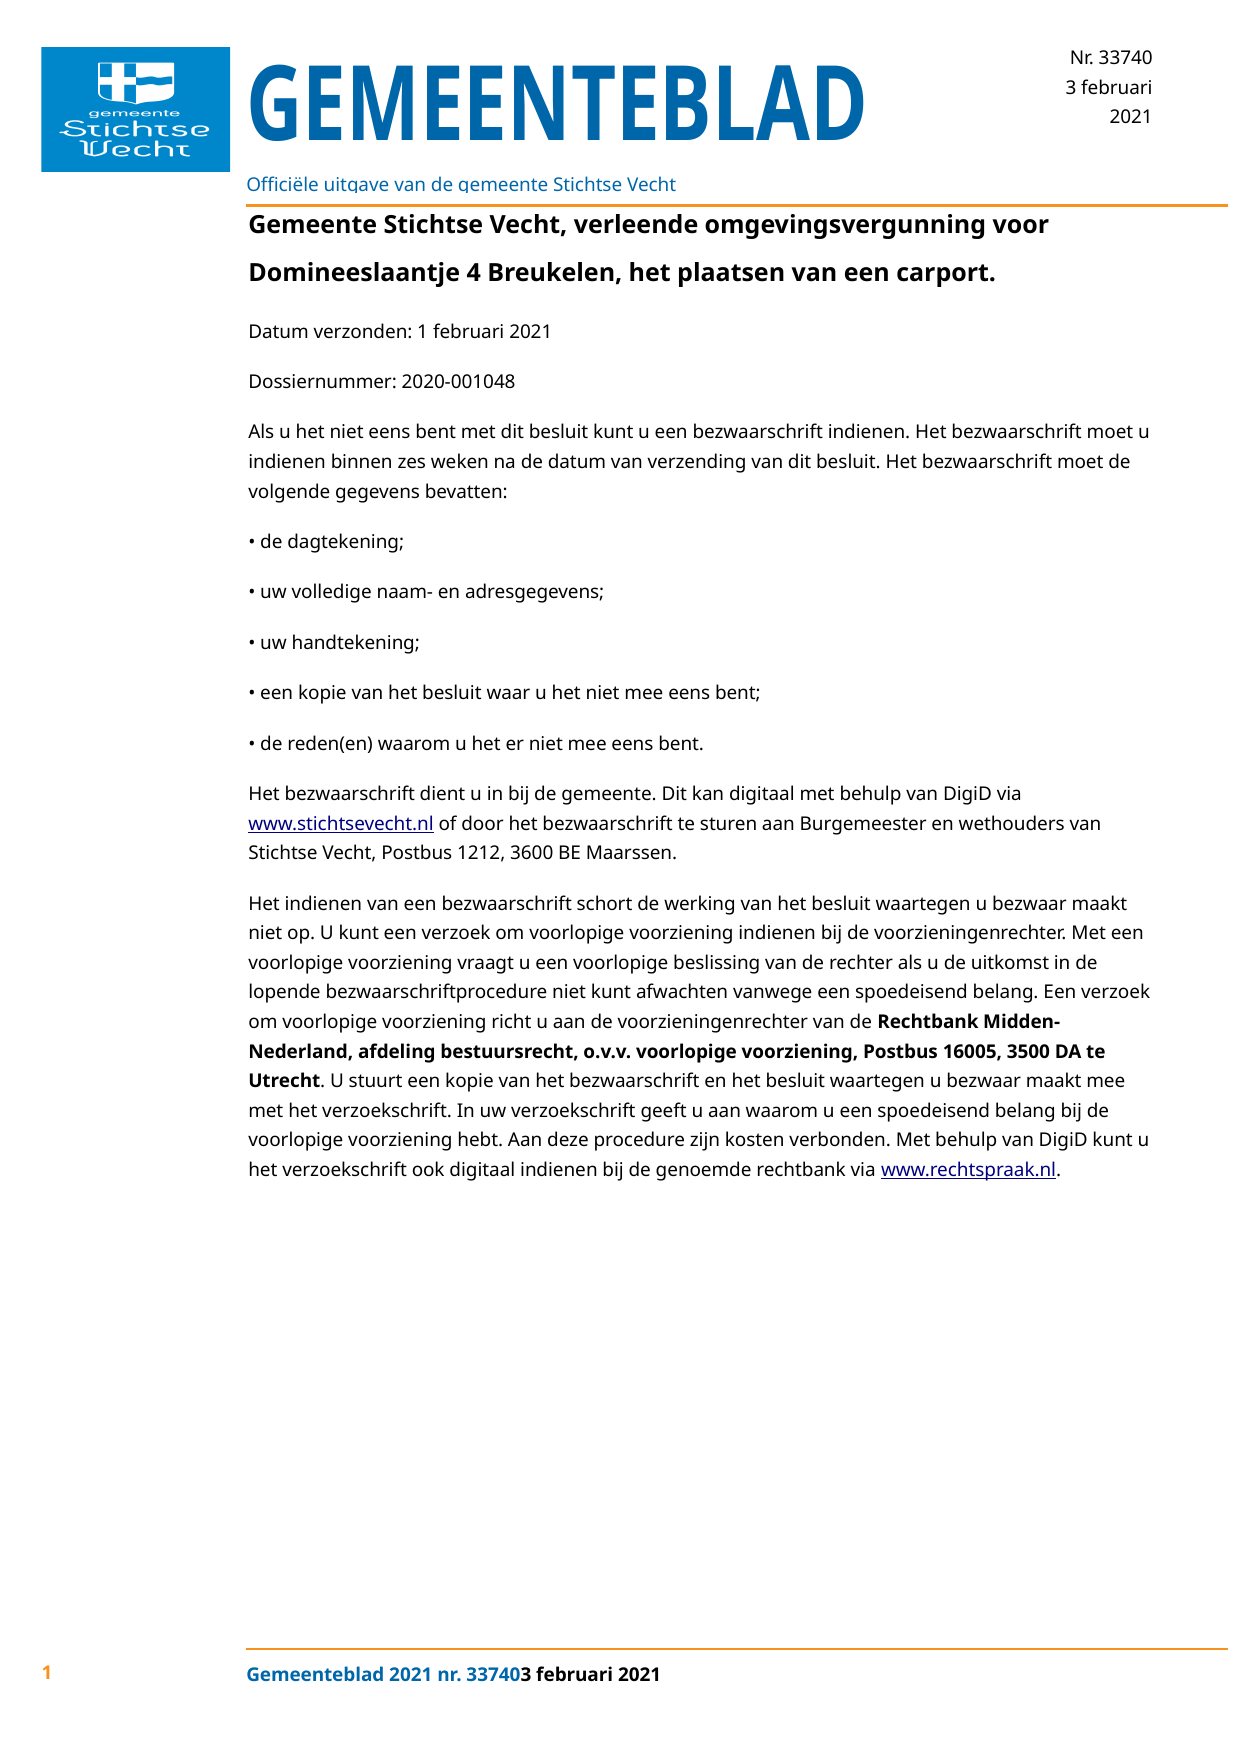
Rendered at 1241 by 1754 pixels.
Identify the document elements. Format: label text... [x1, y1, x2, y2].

text • de reden(en) waarom u het er niet mee eens bent. [248, 730, 1152, 756]
text • uw handtekening; [248, 629, 1152, 655]
text Als u het niet eens bent met dit besluit kunt u een bezwaarschrift indienen. Het bezwaarschrift moet u indienen binnen zes weken na de datum van verzending van dit besluit. Het bezwaarschrift moet de volgende gegevens bevatten: [248, 419, 1152, 504]
text Datum verzonden: 1 februari 2021 [248, 318, 1152, 344]
picture [137, 63, 174, 103]
text • uw volledige naam- en adresgegevens; [248, 579, 1152, 604]
text • een kopie van het besluit waar u het niet mee eens bent; [248, 679, 1152, 705]
text Het indienen van een bezwaarschrift schort de werking van het besluit waartegen u bezwaar maakt niet op. U kunt een verzoek om voorlopige voorziening indienen bij de voorzieningenrechter. Met een voorlopige voorziening vraagt u een voorlopige beslissing van de rechter als u de uitkomst in de lopende bezwaarschriftprocedure niet kunt afwachten vanwege een spoedeisend belang. Een verzoek om voorlopige voorziening richt u aan de voorzieningenrechter van de Rechtbank Midden-Nederland, afdeling bestuursrecht, o.v.v. voorlopige voorziening, Postbus 16005, 3500 DA te Utrecht. U stuurt een kopie van het bezwaarschrift en het besluit waartegen u bezwaar maakt mee met het verzoekschrift. In uw verzoekschrift geeft u aan waarom u een spoedeisend belang bij de voorlopige voorziening hebt. Aan deze procedure zijn kosten verbonden. Met behulp van DigiD kunt u het verzoekschrift ook digitaal indienen bij de genoemde rechtbank via www.rechtspraak.nl. [248, 890, 1152, 1182]
text • de dagtekening; [248, 528, 1152, 554]
text Gemeente Stichtse Vecht, verleende omgevingsvergunning voor Domineeslaantje 4 Breukelen, het plaatsen van een carport. [248, 207, 1152, 288]
text Het bezwaarschrift dient u in bij de gemeente. Dit kan digitaal met behulp van DigiD via www.stichtsevecht.nl of door het bezwaarschrift te sturen aan Burgemeester en wethouders van Stichtse Vecht, Postbus 1212, 3600 BE Maarssen. [248, 780, 1152, 865]
picture [99, 63, 135, 101]
text Dossiernummer: 2020-001048 [248, 368, 1152, 394]
